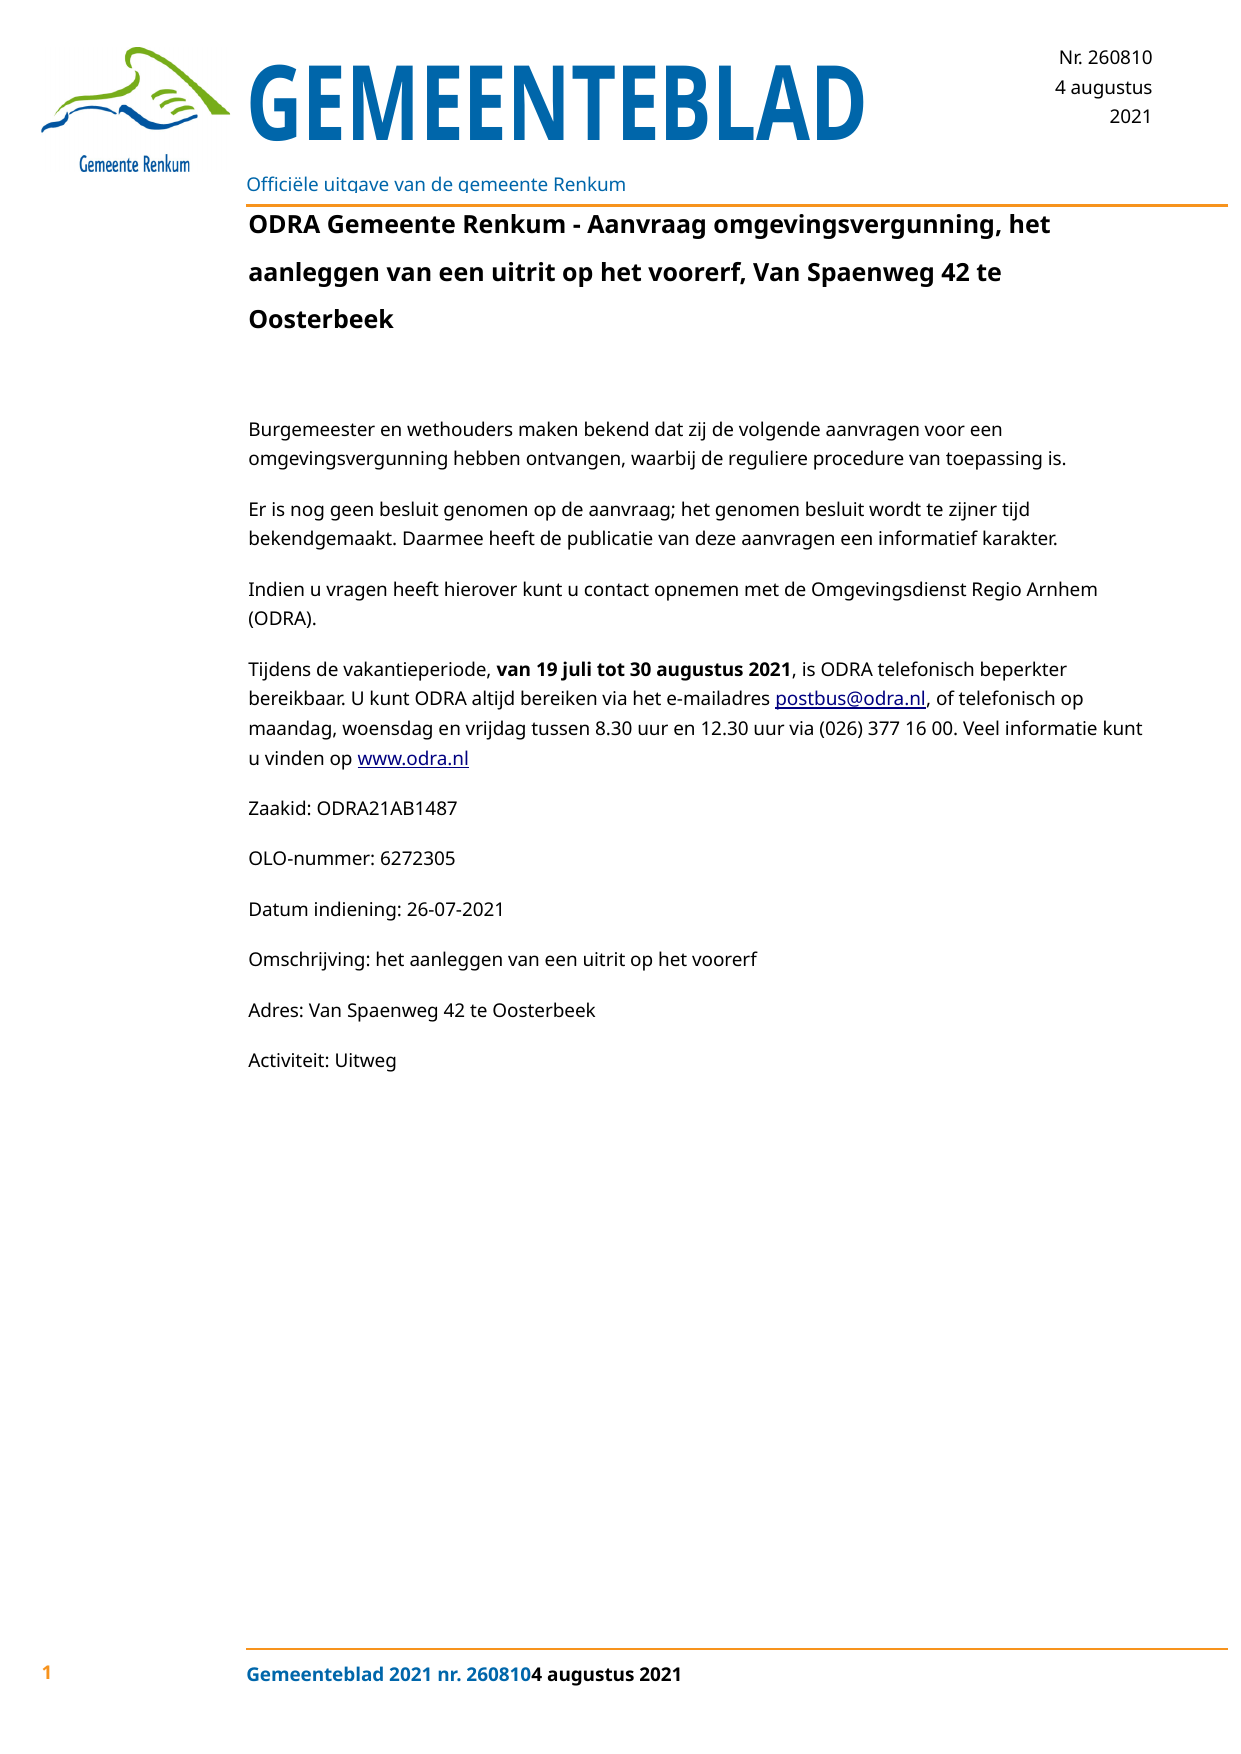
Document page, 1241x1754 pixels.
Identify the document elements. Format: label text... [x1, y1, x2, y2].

text Er is nog geen besluit genomen op de aanvraag; het genomen besluit wordt te zijner tijd bekendgemaakt. Daarmee heeft de publicatie van deze aanvragen een informatief karakter. [248, 496, 1152, 551]
text Zaakid: ODRA21AB1487 [248, 795, 1152, 821]
text Adres: Van Spaenweg 42 te Oosterbeek [248, 997, 1152, 1022]
picture [41, 47, 231, 172]
text Datum indiening: 26-07-2021 [248, 896, 1152, 922]
text Activiteit: Uitweg [248, 1047, 1152, 1073]
text Omschrijving: het aanleggen van een uitrit op het voorerf [248, 946, 1152, 972]
text OLO-nummer: 6272305 [248, 846, 1152, 871]
text Indien u vragen heeft hierover kunt u contact opnemen met de Omgevingsdienst Regio Arnhem (ODRA). [248, 576, 1152, 631]
text ODRA Gemeente Renkum - Aanvraag omgevingsvergunning, het aanleggen van een uitrit op het voorerf, Van Spaenweg 42 te Oosterbeek [248, 207, 1152, 336]
text Tijdens de vakantieperiode, van 19 juli tot 30 augustus 2021, is ODRA telefonisch beperkter bereikbaar. U kunt ODRA altijd bereiken via het e-mailadres postbus@odra.nl, of telefonisch op maandag, woensdag en vrijdag tussen 8.30 uur en 12.30 uur via (026) 377 16 00. Veel informatie kunt u vinden op www.odra.nl [248, 656, 1152, 770]
text Burgemeester en wethouders maken bekend dat zij de volgende aanvragen voor een omgevingsvergunning hebben ontvangen, waarbij de reguliere procedure van toepassing is. [248, 416, 1152, 471]
